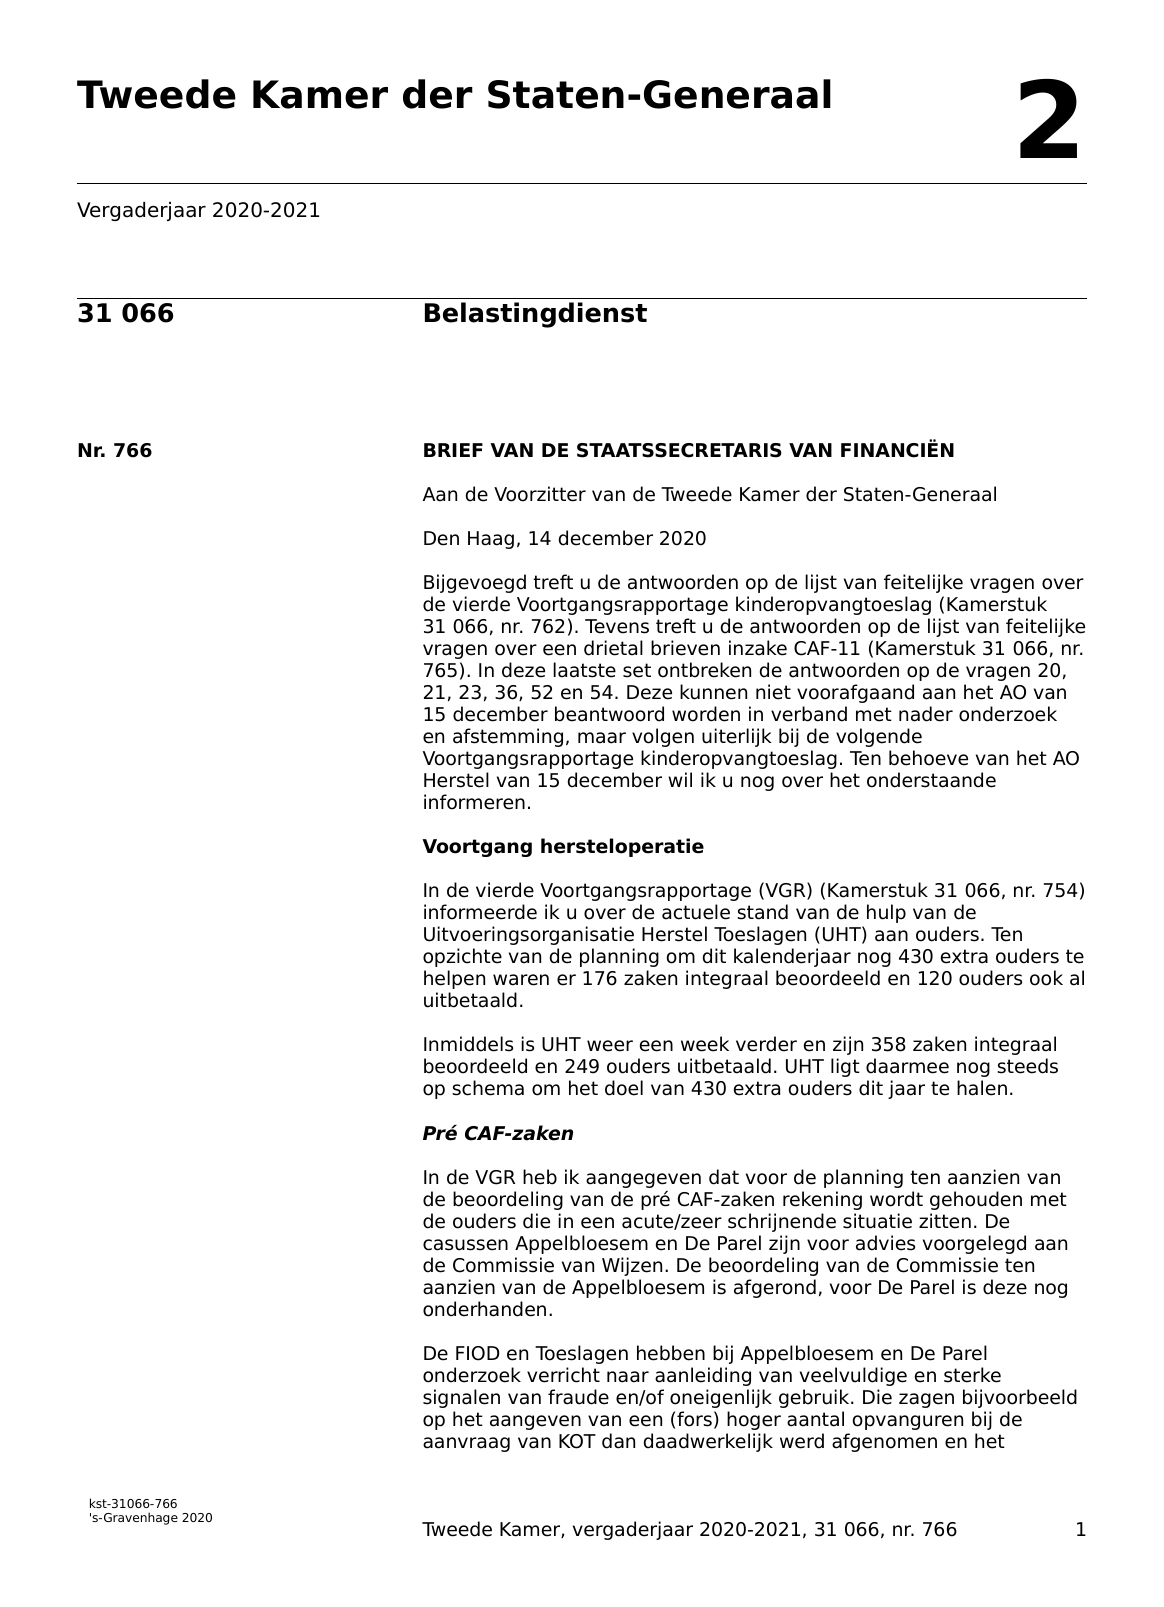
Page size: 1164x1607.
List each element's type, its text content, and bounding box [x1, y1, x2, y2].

table_header Tweede Kamer der Staten-Generaal [77, 59, 886, 183]
text In de vierde Voortgangsrapportage (VGR) (Kamerstuk 31 066, nr. 754) informeerde ik u over de actuele stand van de hulp van de Uitvoeringsorganisatie Herstel Toeslagen (UHT) aan ouders. Ten opzichte van de planning om dit kalenderjaar nog 430 extra ouders te helpen waren er 176 zaken integraal beoordeeld en 120 ouders ook al uitbetaald. [422, 880, 1087, 1012]
table_header 2 [886, 59, 1087, 183]
text Bijgevoegd treft u de antwoorden op de lijst van feitelijke vragen over de vierde Voortgangsrapportage kinderopvangtoeslag (Kamerstuk 31 066, nr. 762). Tevens treft u de antwoorden op de lijst van feitelijke vragen over een drietal brieven inzake CAF-11 (Kamerstuk 31 066, nr. 765). In deze laatste set ontbreken de antwoorden op de vragen 20, 21, 23, 36, 52 en 54. Deze kunnen niet voorafgaand aan het AO van 15 december beantwoord worden in verband met nader onderzoek en afstemming, maar volgen uiterlijk bij de volgende Voortgangsrapportage kinderopvangtoeslag. Ten behoeve van het AO Herstel van 15 december wil ik u nog over het onderstaande informeren. [422, 572, 1087, 814]
subtitle Voortgang hersteloperatie [422, 836, 1087, 858]
text Aan de Voorzitter van de Tweede Kamer der Staten-Generaal [422, 484, 1087, 506]
text De FIOD en Toeslagen hebben bij Appelbloesem en De Parel onderzoek verricht naar aanleiding van veelvuldige en sterke signalen van fraude en/of oneigenlijk gebruik. Die zagen bijvoorbeeld op het aangeven van een (fors) hoger aantal opvanguren bij de aanvraag van KOT dan daadwerkelijk werd afgenomen en het [422, 1343, 1087, 1453]
subtitle Nr. 766 BRIEF VAN DE STAATSSECRETARIS VAN FINANCIËN [77, 440, 1087, 462]
text Den Haag, 14 december 2020 [422, 528, 1087, 550]
text 's-Gravenhage 2020 [88, 1511, 323, 1525]
text kst-31066-766 [88, 1497, 323, 1511]
text In de VGR heb ik aangegeven dat voor de planning ten aanzien van de beoordeling van de pré CAF-zaken rekening wordt gehouden met de ouders die in een acute/zeer schrijnende situatie zitten. De casussen Appelbloesem en De Parel zijn voor advies voorgelegd aan de Commissie van Wijzen. De beoordeling van de Commissie ten aanzien van de Appelbloesem is afgerond, voor De Parel is deze nog onderhanden. [422, 1167, 1087, 1321]
subtitle 31 066 Belastingdienst [77, 299, 1087, 329]
table_cell Vergaderjaar 2020-2021 [77, 184, 1087, 298]
subtitle Pré CAF-zaken [422, 1122, 1087, 1144]
text Inmiddels is UHT weer een week verder en zijn 358 zaken integraal beoordeeld en 249 ouders uitbetaald. UHT ligt daarmee nog steeds op schema om het doel van 430 extra ouders dit jaar te halen. [422, 1034, 1087, 1100]
